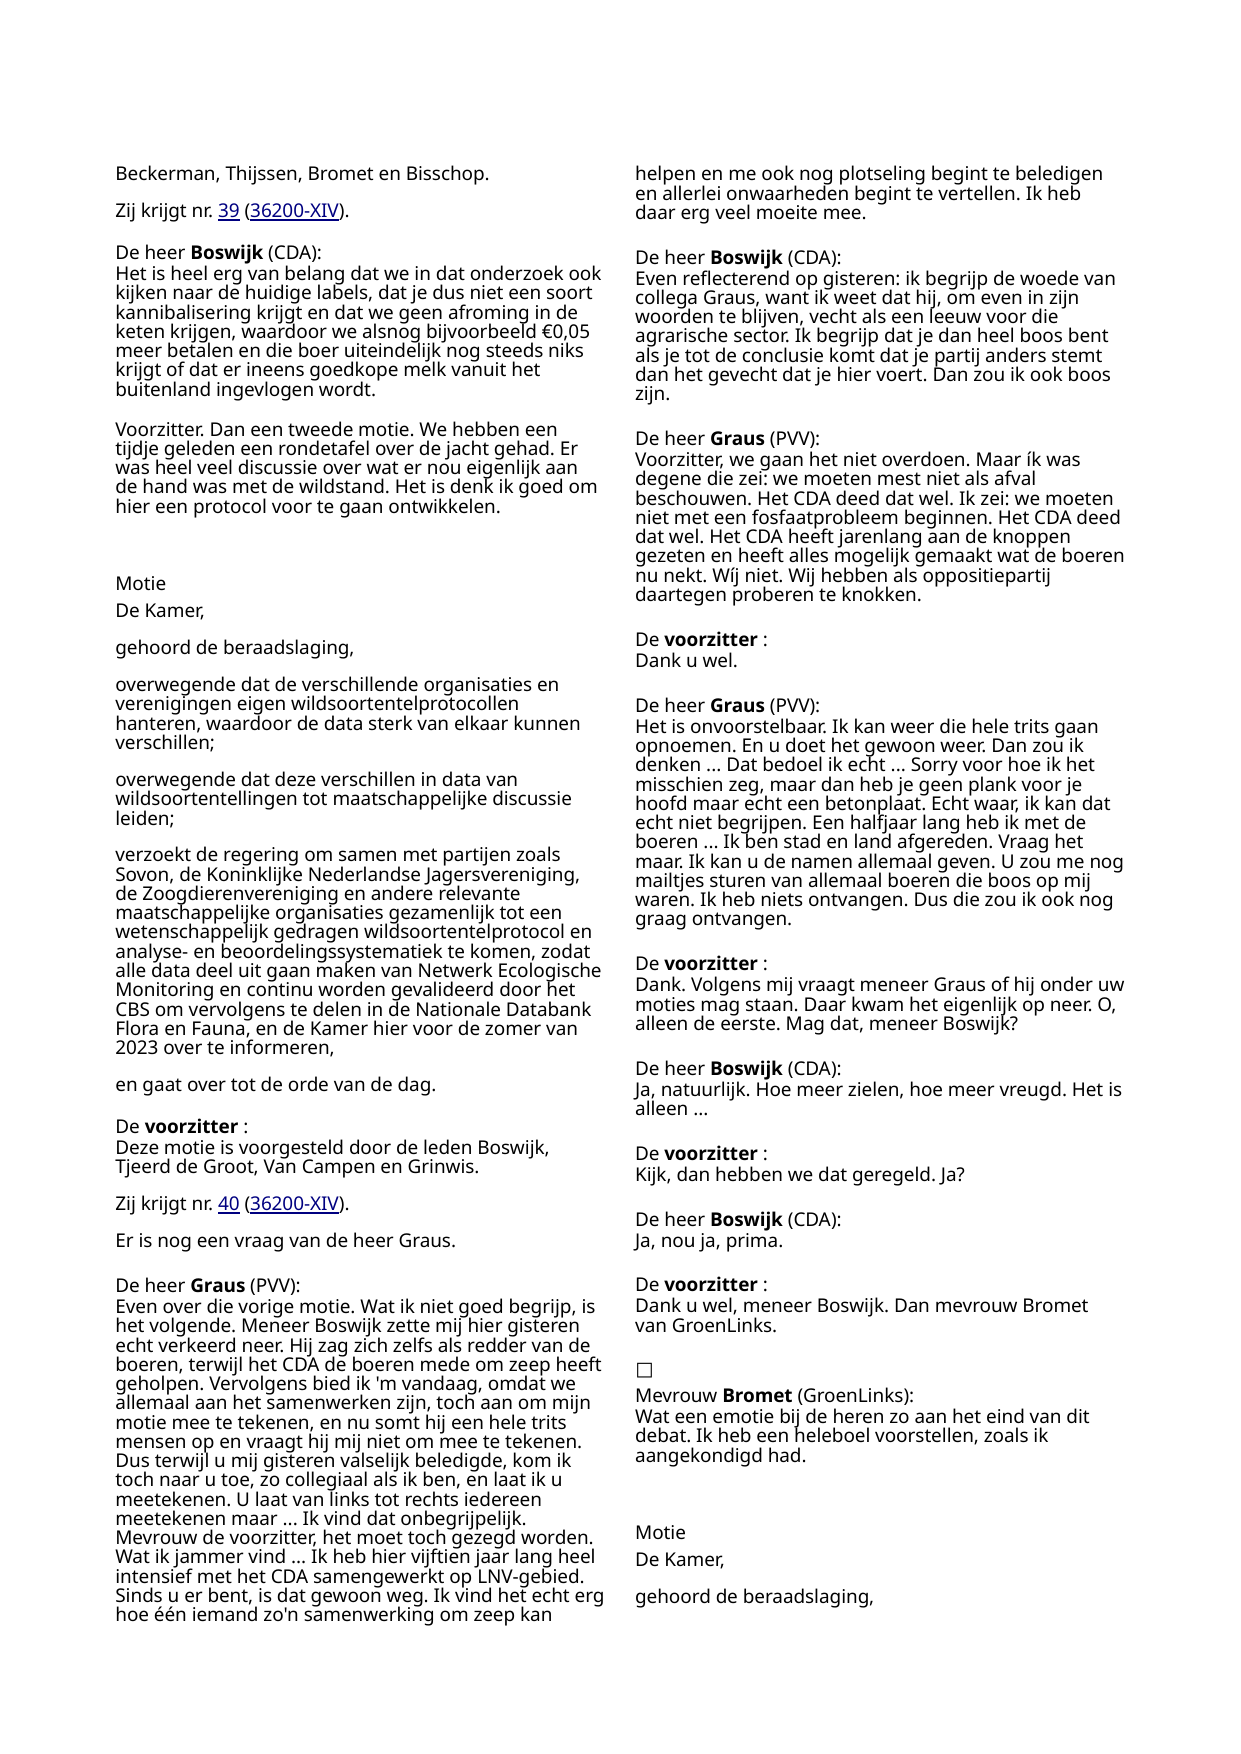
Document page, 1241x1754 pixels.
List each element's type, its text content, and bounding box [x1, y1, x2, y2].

text De heer Boswijk (CDA): [635, 244, 1125, 270]
text Het is onvoorstelbaar. Ik kan weer die hele trits gaan opnoemen. En u doet het gewoon weer. Dan zou ik denken ... Dat bedoel ik echt ... Sorry voor hoe ik het misschien zeg, maar dan heb je geen plank voor je hoofd maar echt een betonplaat. Echt waar, ik kan dat echt niet begrijpen. Een halfjaar lang heb ik met de boeren ... Ik ben stad en land afgereden. Vraag het maar. Ik kan u de namen allemaal geven. U zou me nog mailtjes sturen van allemaal boeren die boos op mij waren. Ik heb niets ontvangen. Dus die zou ik ook nog graag ontvangen. [635, 718, 1125, 930]
text De voorzitter : [635, 1140, 1125, 1166]
text De Kamer, [115, 602, 605, 621]
text De voorzitter : [115, 1113, 605, 1139]
text verzoekt de regering om samen met partijen zoals Sovon, de Koninklijke Nederlandse Jagersvereniging, de Zoogdierenvereniging en andere relevante maatschappelijke organisaties gezamenlijk tot een wetenschappelijk gedragen wildsoortentelprotocol en analyse- en beoordelingssystematiek te komen, zodat alle data deel uit gaan maken van Netwerk Ecologische Monitoring en continu worden gevalideerd door het CBS om vervolgens te delen in de Nationale Databank Flora en Fauna, en de Kamer hier voor de zomer van 2023 over te informeren, [115, 846, 605, 1058]
text Deze motie is voorgesteld door de leden Boswijk, Tjeerd de Groot, Van Campen en Grinwis. [115, 1139, 605, 1177]
text Mevrouw Bromet (GroenLinks): [635, 1382, 1125, 1408]
text helpen en me ook nog plotseling begint te beledigen en allerlei onwaarheden begint te vertellen. Ik heb daar erg veel moeite mee. [635, 165, 1125, 223]
text De Kamer, [635, 1551, 1125, 1570]
text Er is nog een vraag van de heer Graus. [115, 1232, 605, 1251]
text Kijk, dan hebben we dat geregeld. Ja? [635, 1166, 1125, 1185]
text Ja, nou ja, prima. [635, 1232, 1125, 1251]
text De heer Boswijk (CDA): [635, 1206, 1125, 1232]
text Voorzitter, we gaan het niet overdoen. Maar ík was degene die zei: we moeten mest niet als afval beschouwen. Het CDA deed dat wel. Ik zei: we moeten niet met een fosfaatprobleem beginnen. Het CDA deed dat wel. Het CDA heeft jarenlang aan de knoppen gezeten en heeft alles mogelijk gemaakt wat de boeren nu nekt. Wíj niet. Wij hebben als oppositiepartij daartegen proberen te knokken. [635, 451, 1125, 605]
text gehoord de beraadslaging, [635, 1588, 1125, 1607]
text Dank. Volgens mij vraagt meneer Graus of hij onder uw moties mag staan. Daar kwam het eigenlijk op neer. O, alleen de eerste. Mag dat, meneer Boswijk? [635, 976, 1125, 1034]
text Het is heel erg van belang dat we in dat onderzoek ook kijken naar de huidige labels, dat je dus niet een soort kannibalisering krijgt en dat we geen afroming in de keten krijgen, waardoor we alsnog bijvoorbeeld €0,05 meer betalen en die boer uiteindelijk nog steeds niks krijgt of dat er ineens goedkope melk vanuit het buitenland ingevlogen wordt. [115, 265, 605, 400]
text Dank u wel, meneer Boswijk. Dan mevrouw Bromet van GroenLinks. [635, 1297, 1125, 1336]
text De heer Graus (PVV): [115, 1272, 605, 1298]
text De heer Boswijk (CDA): [115, 239, 605, 265]
text overwegende dat deze verschillen in data van wildsoortentellingen tot maatschappelijke discussie leiden; [115, 771, 605, 829]
text overwegende dat de verschillende organisaties en verenigingen eigen wildsoortentelprotocollen hanteren, waardoor de data sterk van elkaar kunnen verschillen; [115, 676, 605, 753]
text Zij krijgt nr. 40 (36200-XIV). [115, 1195, 605, 1214]
text De heer Boswijk (CDA): [635, 1055, 1125, 1081]
text Voorzitter. Dan een tweede motie. We hebben een tijdje geleden een rondetafel over de jacht gehad. Er was heel veel discussie over wat er nou eigenlijk aan de hand was met de wildstand. Het is denk ik goed om hier een protocol voor te gaan ontwikkelen. [115, 421, 605, 517]
text De heer Graus (PVV): [635, 692, 1125, 718]
text De voorzitter : [635, 1272, 1125, 1297]
text gehoord de beraadslaging, [115, 639, 605, 658]
text De voorzitter : [635, 626, 1125, 652]
text Zij krijgt nr. 39 (36200-XIV). [115, 202, 605, 222]
text ⬜ [635, 1357, 1125, 1382]
text Motie [115, 571, 605, 596]
text en gaat over tot de orde van de dag. [115, 1076, 605, 1095]
text Ja, natuurlijk. Hoe meer zielen, hoe meer vreugd. Het is alleen ... [635, 1081, 1125, 1119]
text Dank u wel. [635, 652, 1125, 671]
text Even reflecterend op gisteren: ik begrijp de woede van collega Graus, want ik weet dat hij, om even in zijn woorden te blijven, vecht als een leeuw voor die agrarische sector. Ik begrijp dat je dan heel boos bent als je tot de conclusie komt dat je partij anders stemt dan het gevecht dat je hier voert. Dan zou ik ook boos zijn. [635, 270, 1125, 404]
text Motie [635, 1519, 1125, 1545]
text Wat een emotie bij de heren zo aan het eind van dit debat. Ik heb een heleboel voorstellen, zoals ik aangekondigd had. [635, 1408, 1125, 1466]
text De heer Graus (PVV): [635, 425, 1125, 451]
text Beckerman, Thijssen, Bromet en Bisschop. [115, 165, 605, 184]
text De voorzitter : [635, 951, 1125, 976]
text Even over die vorige motie. Wat ik niet goed begrijp, is het volgende. Meneer Boswijk zette mij hier gisteren echt verkeerd neer. Hij zag zich zelfs als redder van de boeren, terwijl het CDA de boeren mede om zeep heeft geholpen. Vervolgens bied ik 'm vandaag, omdat we allemaal aan het samenwerken zijn, toch aan om mijn motie mee te tekenen, en nu somt hij een hele trits mensen op en vraagt hij mij niet om mee te tekenen. Dus terwijl u mij gisteren valselijk beledigde, kom ik toch naar u toe, zo collegiaal als ik ben, en laat ik u meetekenen. U laat van links tot rechts iedereen meetekenen maar ... Ik vind dat onbegrijpelijk. Mevrouw de voorzitter, het moet toch gezegd worden. Wat ik jammer vind ... Ik heb hier vijftien jaar lang heel intensief met het CDA samengewerkt op LNV-gebied. Sinds u er bent, is dat gewoon weg. Ik vind het echt erg hoe één iemand zo'n samenwerking om zeep kan [115, 1298, 605, 1626]
